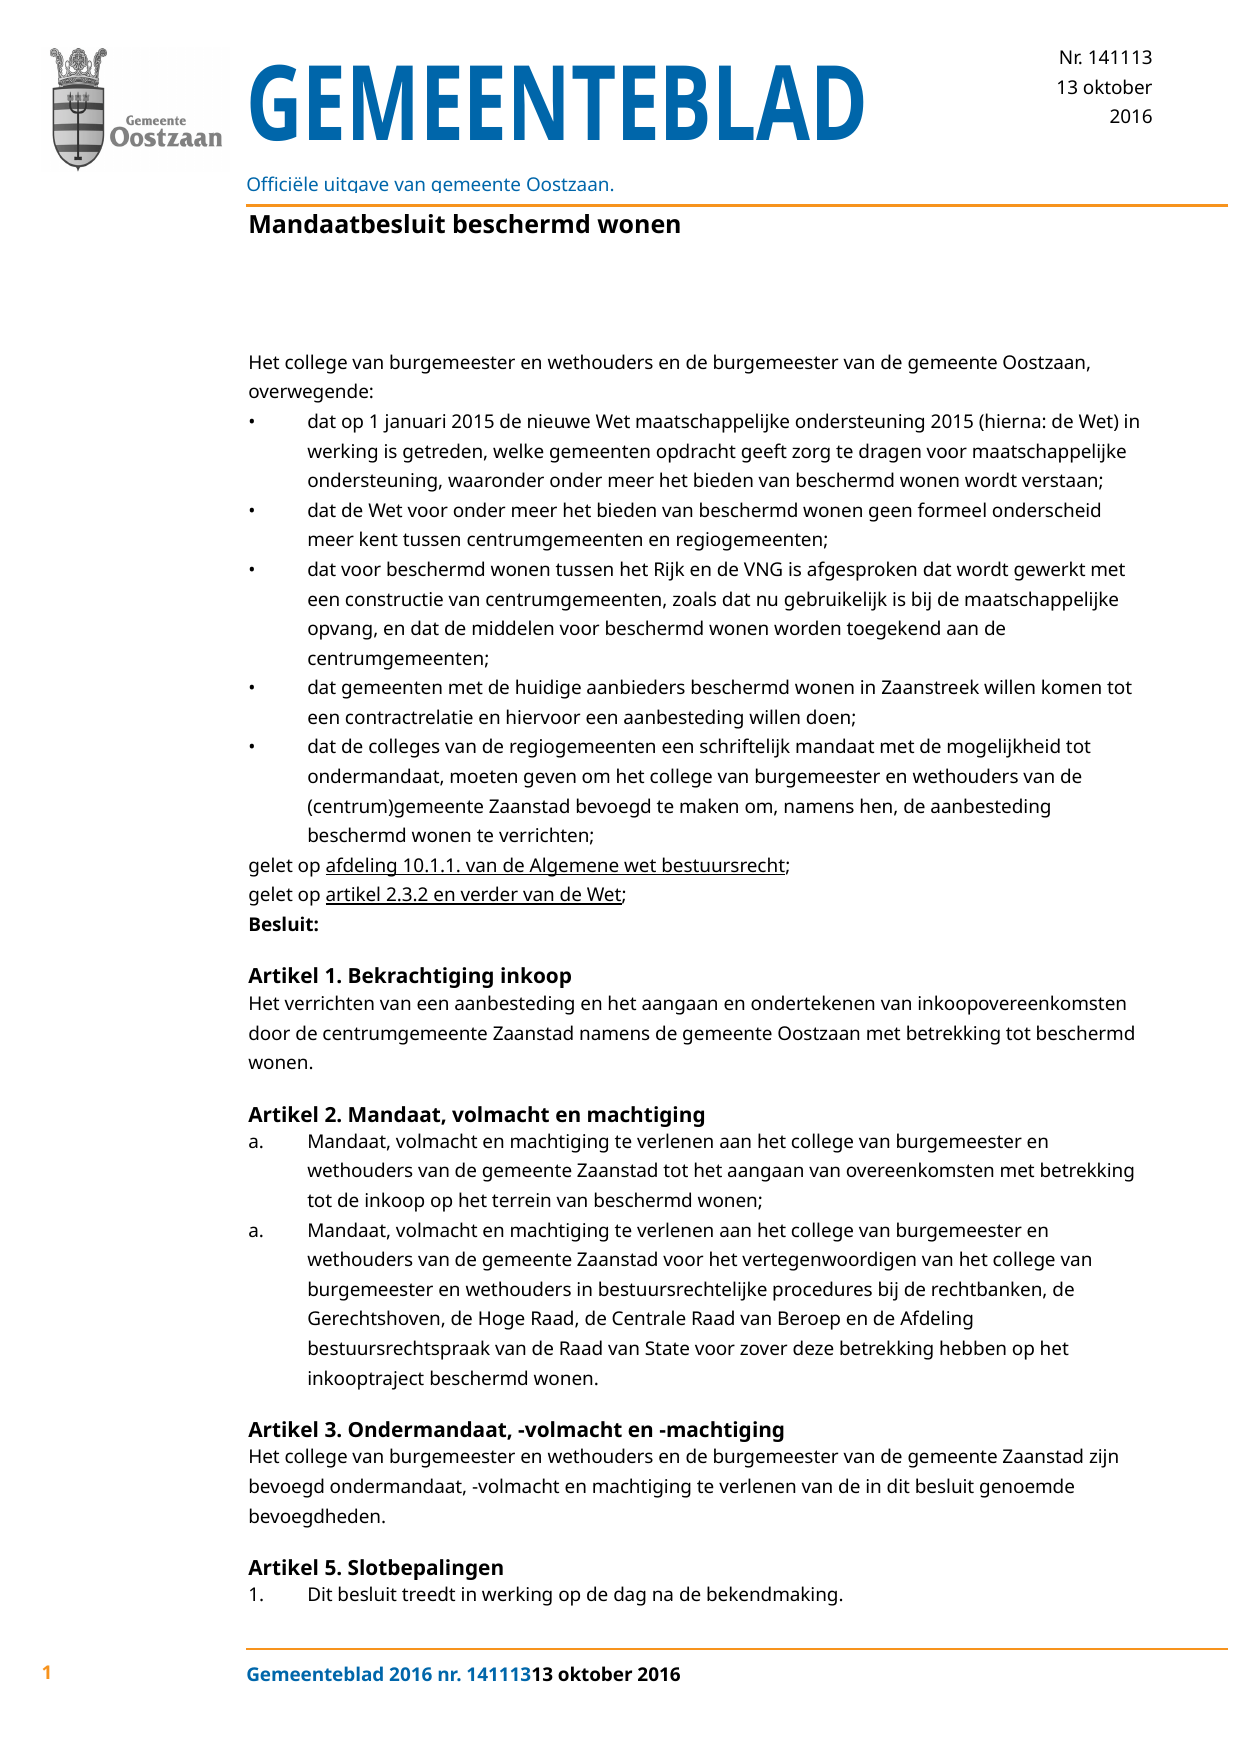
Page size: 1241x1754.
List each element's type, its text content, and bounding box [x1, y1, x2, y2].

list dat de Wet voor onder meer het bieden van beschermd wonen geen formeel onderscheid meer kent tussen centrumgemeenten en regiogemeenten; [248, 497, 1152, 552]
text Artikel 1. Bekrachtiging inkoop [248, 962, 1152, 990]
text gelet op artikel 2.3.2 en verder van de Wet; [248, 882, 1152, 907]
text Mandaatbesluit beschermd wonen [248, 207, 1152, 241]
list dat de colleges van de regiogemeenten een schriftelijk mandaat met de mogelijkheid tot ondermandaat, moeten geven om het college van burgemeester en wethouders van de (centrum)gemeente Zaanstad bevoegd te maken om, namens hen, de aanbesteding beschermd wonen te verrichten; [248, 734, 1152, 848]
list dat gemeenten met de huidige aanbieders beschermd wonen in Zaanstreek willen komen tot een contractrelatie en hiervoor een aanbesteding willen doen; [248, 674, 1152, 730]
picture [41, 47, 231, 172]
text Het verrichten van een aanbesteding en het aangaan en ondertekenen van inkoopovereenkomsten door de centrumgemeente Zaanstad namens de gemeente Oostzaan met betrekking tot beschermd wonen. [248, 990, 1152, 1075]
list Mandaat, volmacht en machtiging te verlenen aan het college van burgemeester en wethouders van de gemeente Zaanstad voor het vertegenwoordigen van het college van burgemeester en wethouders in bestuursrechtelijke procedures bij de rechtbanken, de Gerechtshoven, de Hoge Raad, de Centrale Raad van Beroep en de Afdeling bestuursrechtspraak van de Raad van State voor zover deze betrekking hebben op het inkooptraject beschermd wonen. [248, 1217, 1152, 1391]
text Artikel 5. Slotbepalingen [248, 1553, 1152, 1582]
text Besluit: [248, 911, 1152, 937]
list Mandaat, volmacht en machtiging te verlenen aan het college van burgemeester en wethouders van de gemeente Zaanstad tot het aangaan van overeenkomsten met betrekking tot de inkoop op het terrein van beschermd wonen; [248, 1128, 1152, 1213]
text overwegende: [248, 379, 1152, 404]
text Artikel 3. Ondermandaat, -volmacht en -machtiging [248, 1415, 1152, 1444]
text Artikel 2. Mandaat, volmacht en machtiging [248, 1100, 1152, 1128]
list dat op 1 januari 2015 de nieuwe Wet maatschappelijke ondersteuning 2015 (hierna: de Wet) in werking is getreden, welke gemeenten opdracht geeft zorg te dragen voor maatschappelijke ondersteuning, waaronder onder meer het bieden van beschermd wonen wordt verstaan; [248, 408, 1152, 493]
list Dit besluit treedt in werking op de dag na de bekendmaking. [248, 1582, 1152, 1607]
text Het college van burgemeester en wethouders en de burgemeester van de gemeente Zaanstad zijn bevoegd ondermandaat, -volmacht en machtiging te verlenen van de in dit besluit genoemde bevoegdheden. [248, 1444, 1152, 1528]
text Het college van burgemeester en wethouders en de burgemeester van de gemeente Oostzaan, [248, 349, 1152, 375]
list dat voor beschermd wonen tussen het Rijk en de VNG is afgesproken dat wordt gewerkt met een constructie van centrumgemeenten, zoals dat nu gebruikelijk is bij de maatschappelijke opvang, en dat de middelen voor beschermd wonen worden toegekend aan de centrumgemeenten; [248, 556, 1152, 671]
text gelet op afdeling 10.1.1. van de Algemene wet bestuursrecht; [248, 852, 1152, 878]
